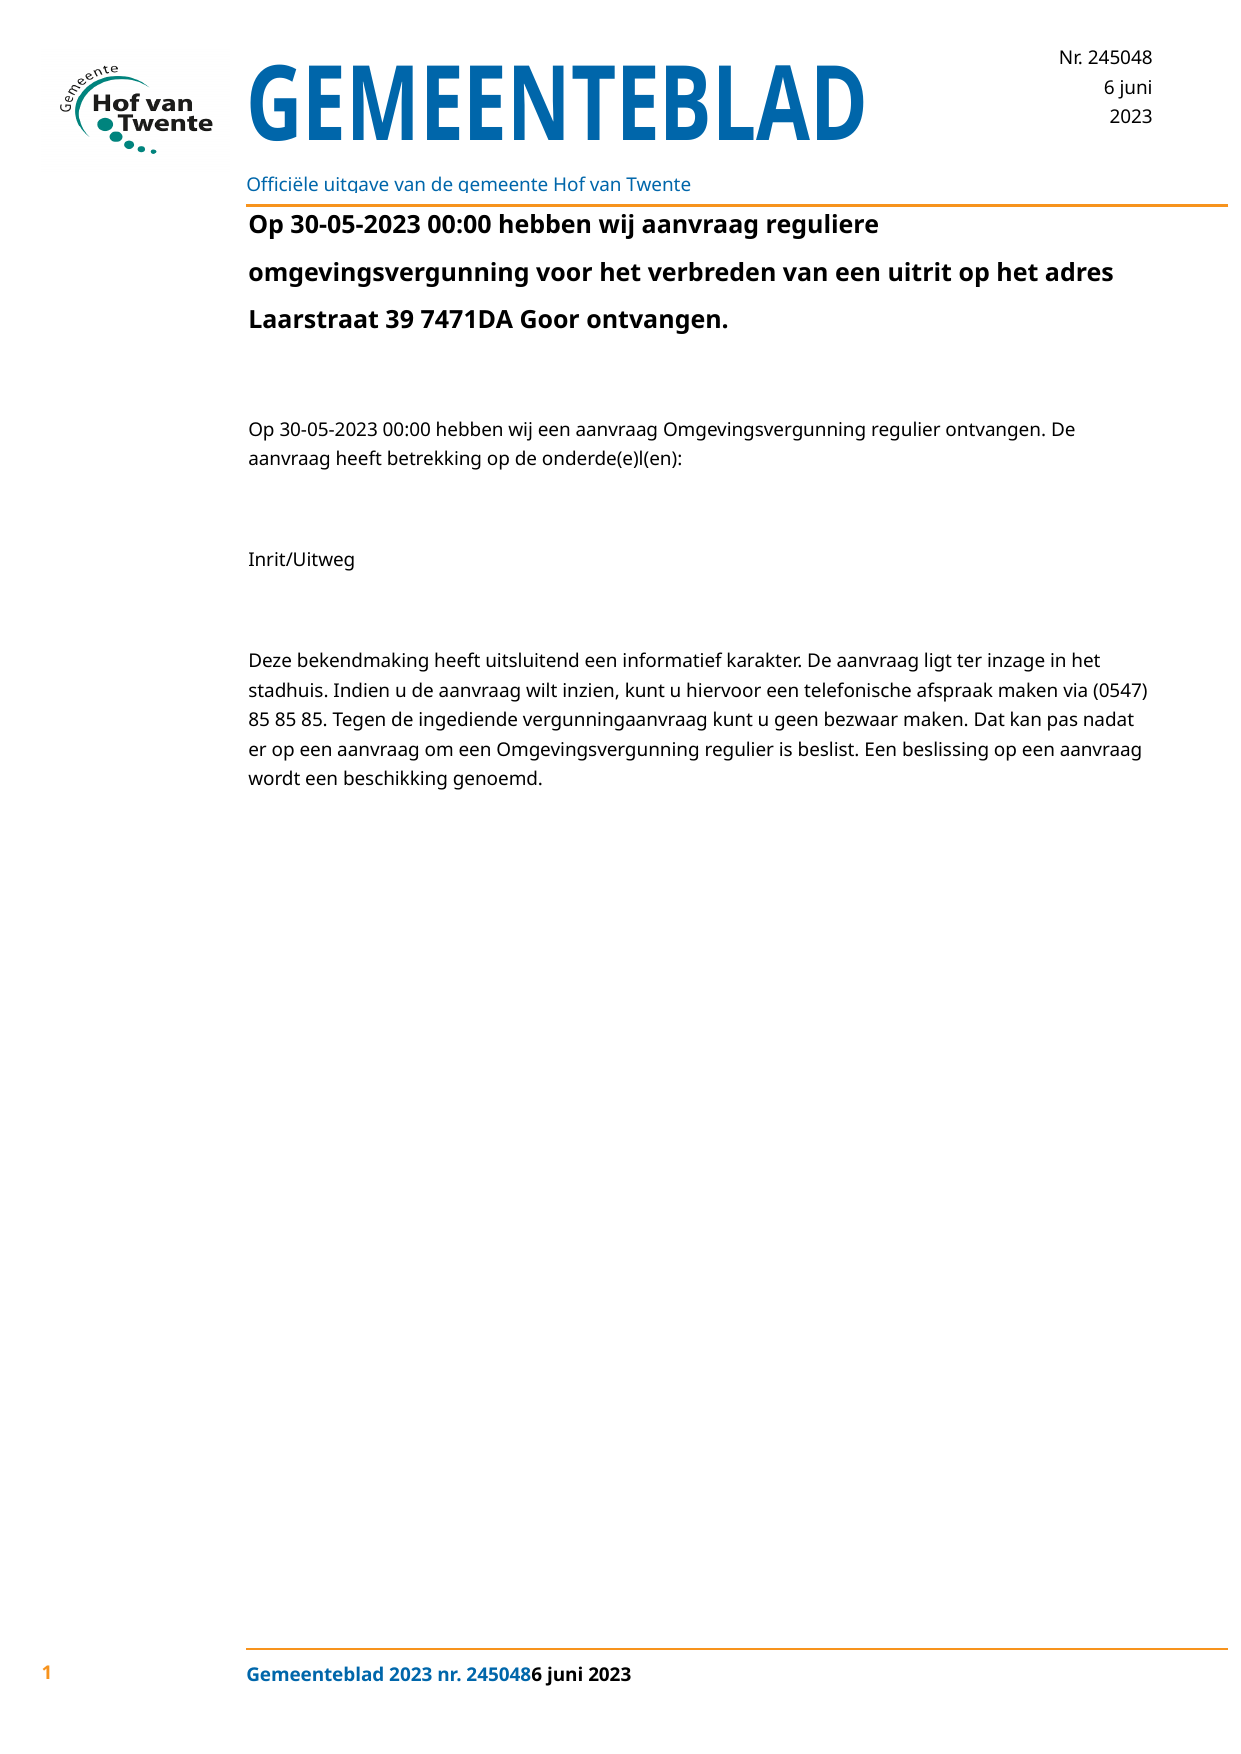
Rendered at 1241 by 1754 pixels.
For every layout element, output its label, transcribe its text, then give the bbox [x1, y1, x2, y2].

text Inrit/Uitweg [248, 546, 1152, 572]
text Op 30-05-2023 00:00 hebben wij een aanvraag Omgevingsvergunning regulier ontvangen. De aanvraag heeft betrekking op de onderde(e)l(en): [248, 416, 1152, 471]
text Op 30-05-2023 00:00 hebben wij aanvraag reguliere omgevingsvergunning voor het verbreden van een uitrit op het adres Laarstraat 39 7471DA Goor ontvangen. [248, 207, 1152, 336]
picture [41, 47, 231, 172]
text Deze bekendmaking heeft uitsluitend een informatief karakter. De aanvraag ligt ter inzage in het stadhuis. Indien u de aanvraag wilt inzien, kunt u hiervoor een telefonische afspraak maken via (0547) 85 85 85. Tegen de ingediende vergunningaanvraag kunt u geen bezwaar maken. Dat kan pas nadat er op een aanvraag om een Omgevingsvergunning regulier is beslist. Een beslissing op een aanvraag wordt een beschikking genoemd. [248, 647, 1152, 791]
